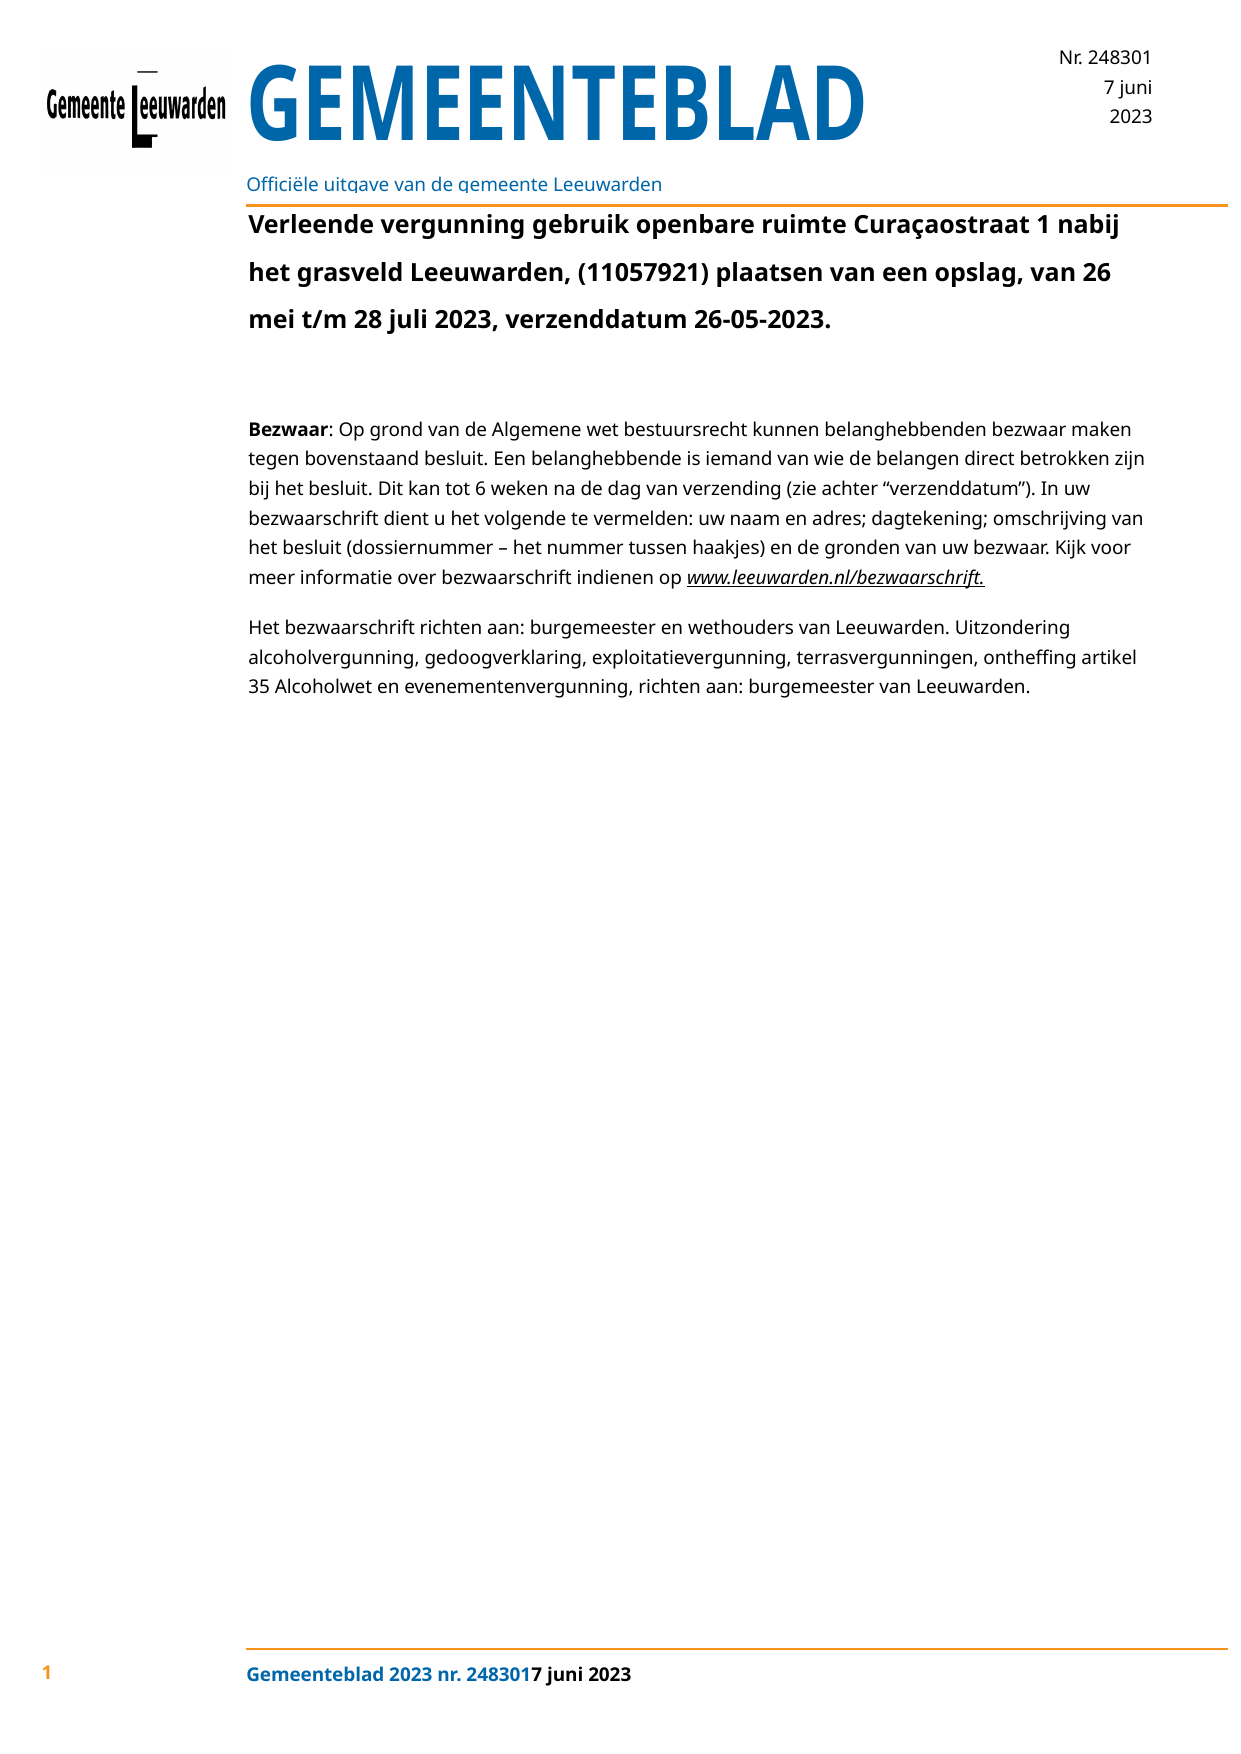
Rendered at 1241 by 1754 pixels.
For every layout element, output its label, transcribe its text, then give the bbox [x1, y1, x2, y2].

picture [41, 47, 231, 172]
text Het bezwaarschrift richten aan: burgemeester en wethouders van Leeuwarden. Uitzondering alcoholvergunning, gedoogverklaring, exploitatievergunning, terrasvergunningen, ontheffing artikel 35 Alcoholwet en evenementenvergunning, richten aan: burgemeester van Leeuwarden. [248, 614, 1152, 699]
text Verleende vergunning gebruik openbare ruimte Curaçaostraat 1 nabij het grasveld Leeuwarden, (11057921) plaatsen van een opslag, van 26 mei t/m 28 juli 2023, verzenddatum 26-05-2023. [248, 207, 1152, 336]
text Bezwaar: Op grond van de Algemene wet bestuursrecht kunnen belanghebbenden bezwaar maken tegen bovenstaand besluit. Een belanghebbende is iemand van wie de belangen direct betrokken zijn bij het besluit. Dit kan tot 6 weken na de dag van verzending (zie achter “verzenddatum”). In uw bezwaarschrift dient u het volgende te vermelden: uw naam en adres; dagtekening; omschrijving van het besluit (dossiernummer – het nummer tussen haakjes) en de gronden van uw bezwaar. Kijk voor meer informatie over bezwaarschrift indienen op www.leeuwarden.nl/bezwaarschrift. [248, 416, 1152, 589]
